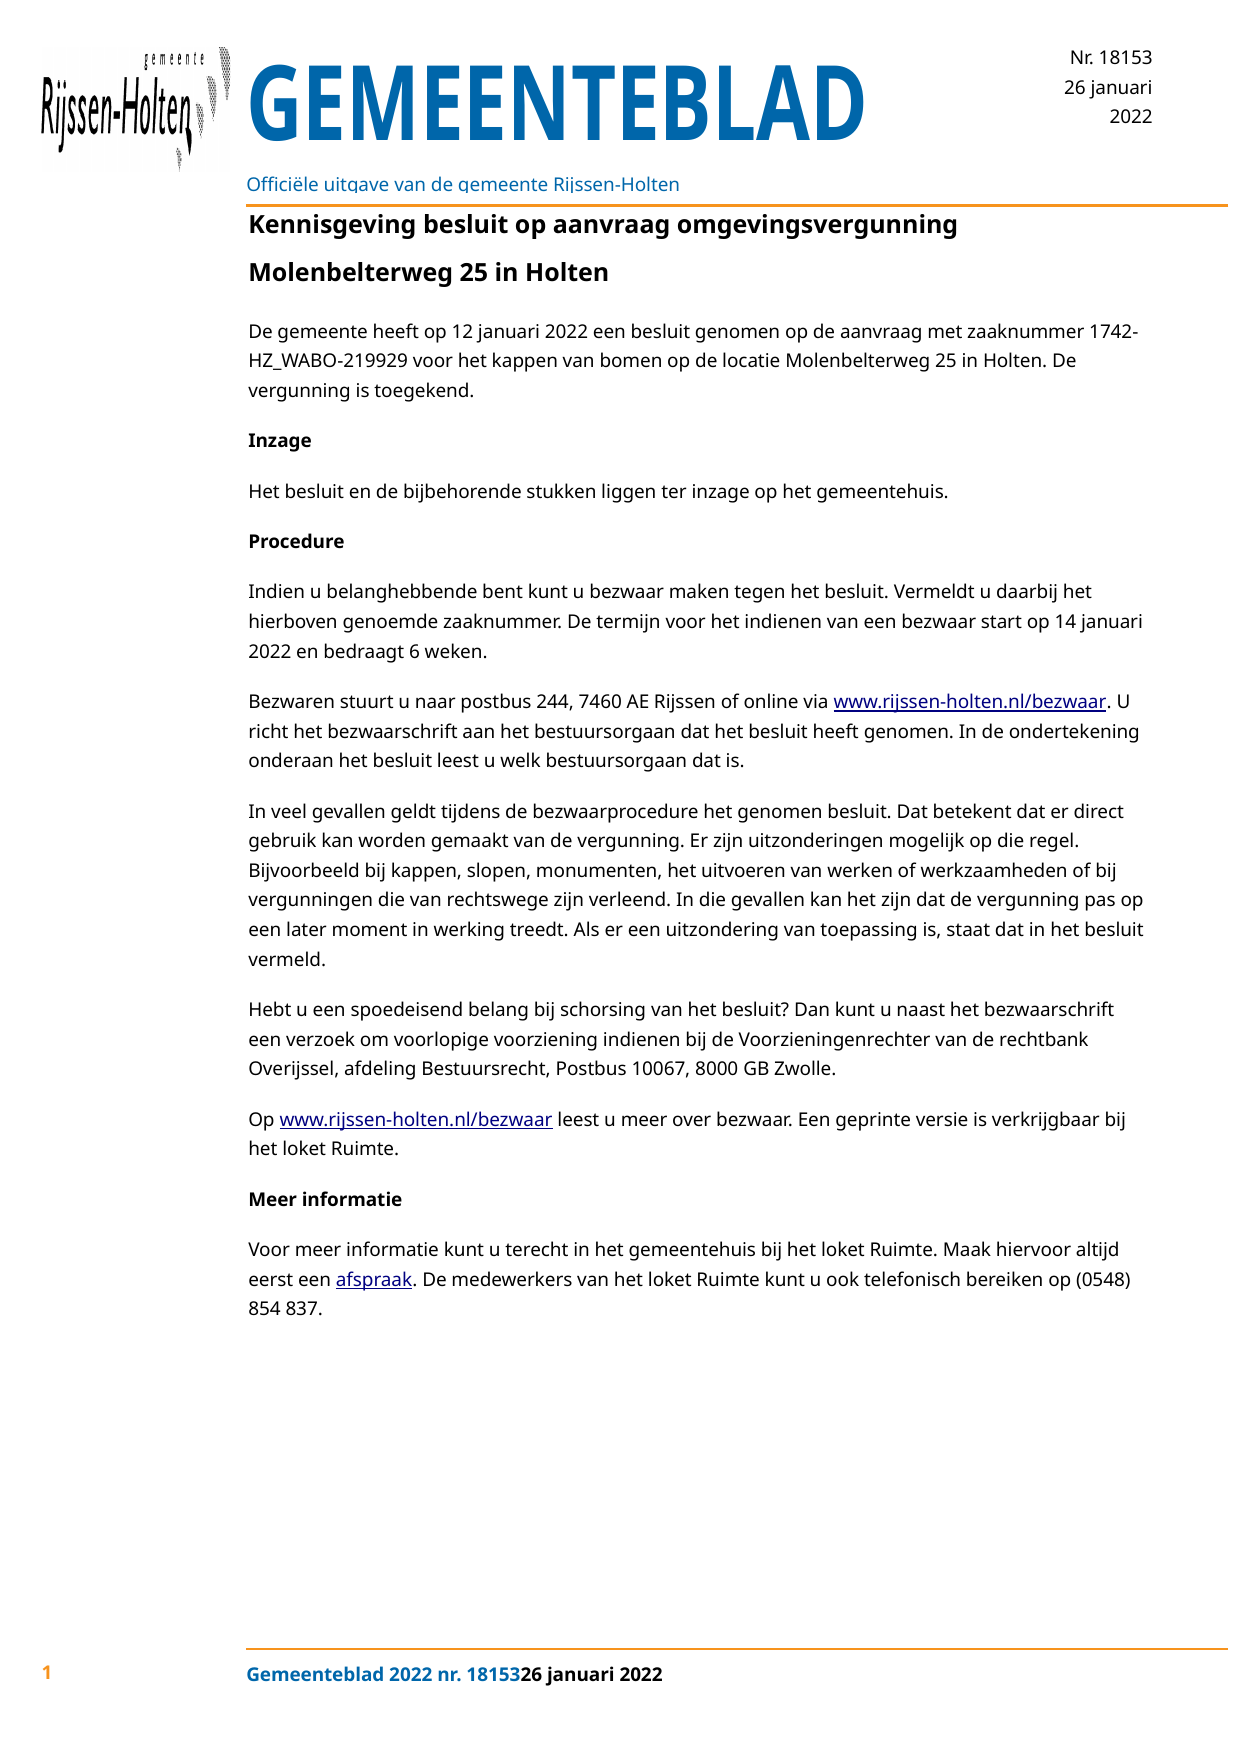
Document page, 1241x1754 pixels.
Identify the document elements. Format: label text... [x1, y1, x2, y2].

text Bezwaren stuurt u naar postbus 244, 7460 AE Rijssen of online via www.rijssen-holten.nl/bezwaar. U richt het bezwaarschrift aan het bestuursorgaan dat het besluit heeft genomen. In de ondertekening onderaan het besluit leest u welk bestuursorgaan dat is. [248, 688, 1152, 773]
text Op www.rijssen-holten.nl/bezwaar leest u meer over bezwaar. Een geprinte versie is verkrijgbaar bij het loket Ruimte. [248, 1106, 1152, 1161]
text Procedure [248, 528, 1152, 554]
picture [41, 47, 231, 172]
text In veel gevallen geldt tijdens de bezwaarprocedure het genomen besluit. Dat betekent dat er direct gebruik kan worden gemaakt van de vergunning. Er zijn uitzonderingen mogelijk op die regel. Bijvoorbeeld bij kappen, slopen, monumenten, het uitvoeren van werken of werkzaamheden of bij vergunningen die van rechtswege zijn verleend. In die gevallen kan het zijn dat de vergunning pas op een later moment in werking treedt. Als er een uitzondering van toepassing is, staat dat in het besluit vermeld. [248, 798, 1152, 972]
text Meer informatie [248, 1186, 1152, 1212]
text Kennisgeving besluit op aanvraag omgevingsvergunning Molenbelterweg 25 in Holten [248, 207, 1152, 288]
text Het besluit en de bijbehorende stukken liggen ter inzage op het gemeentehuis. [248, 478, 1152, 504]
text Voor meer informatie kunt u terecht in het gemeentehuis bij het loket Ruimte. Maak hiervoor altijd eerst een afspraak. De medewerkers van het loket Ruimte kunt u ook telefonisch bereiken op (0548) 854 837. [248, 1236, 1152, 1321]
text Hebt u een spoedeisend belang bij schorsing van het besluit? Dan kunt u naast het bezwaarschrift een verzoek om voorlopige voorziening indienen bij de Voorzieningenrechter van de rechtbank Overijssel, afdeling Bestuursrecht, Postbus 10067, 8000 GB Zwolle. [248, 996, 1152, 1081]
text Inzage [248, 427, 1152, 453]
text De gemeente heeft op 12 januari 2022 een besluit genomen op de aanvraag met zaaknummer 1742-HZ_WABO-219929 voor het kappen van bomen op de locatie Molenbelterweg 25 in Holten. De vergunning is toegekend. [248, 318, 1152, 403]
text Indien u belanghebbende bent kunt u bezwaar maken tegen het besluit. Vermeldt u daarbij het hierboven genoemde zaaknummer. De termijn voor het indienen van een bezwaar start op 14 januari 2022 en bedraagt 6 weken. [248, 579, 1152, 664]
